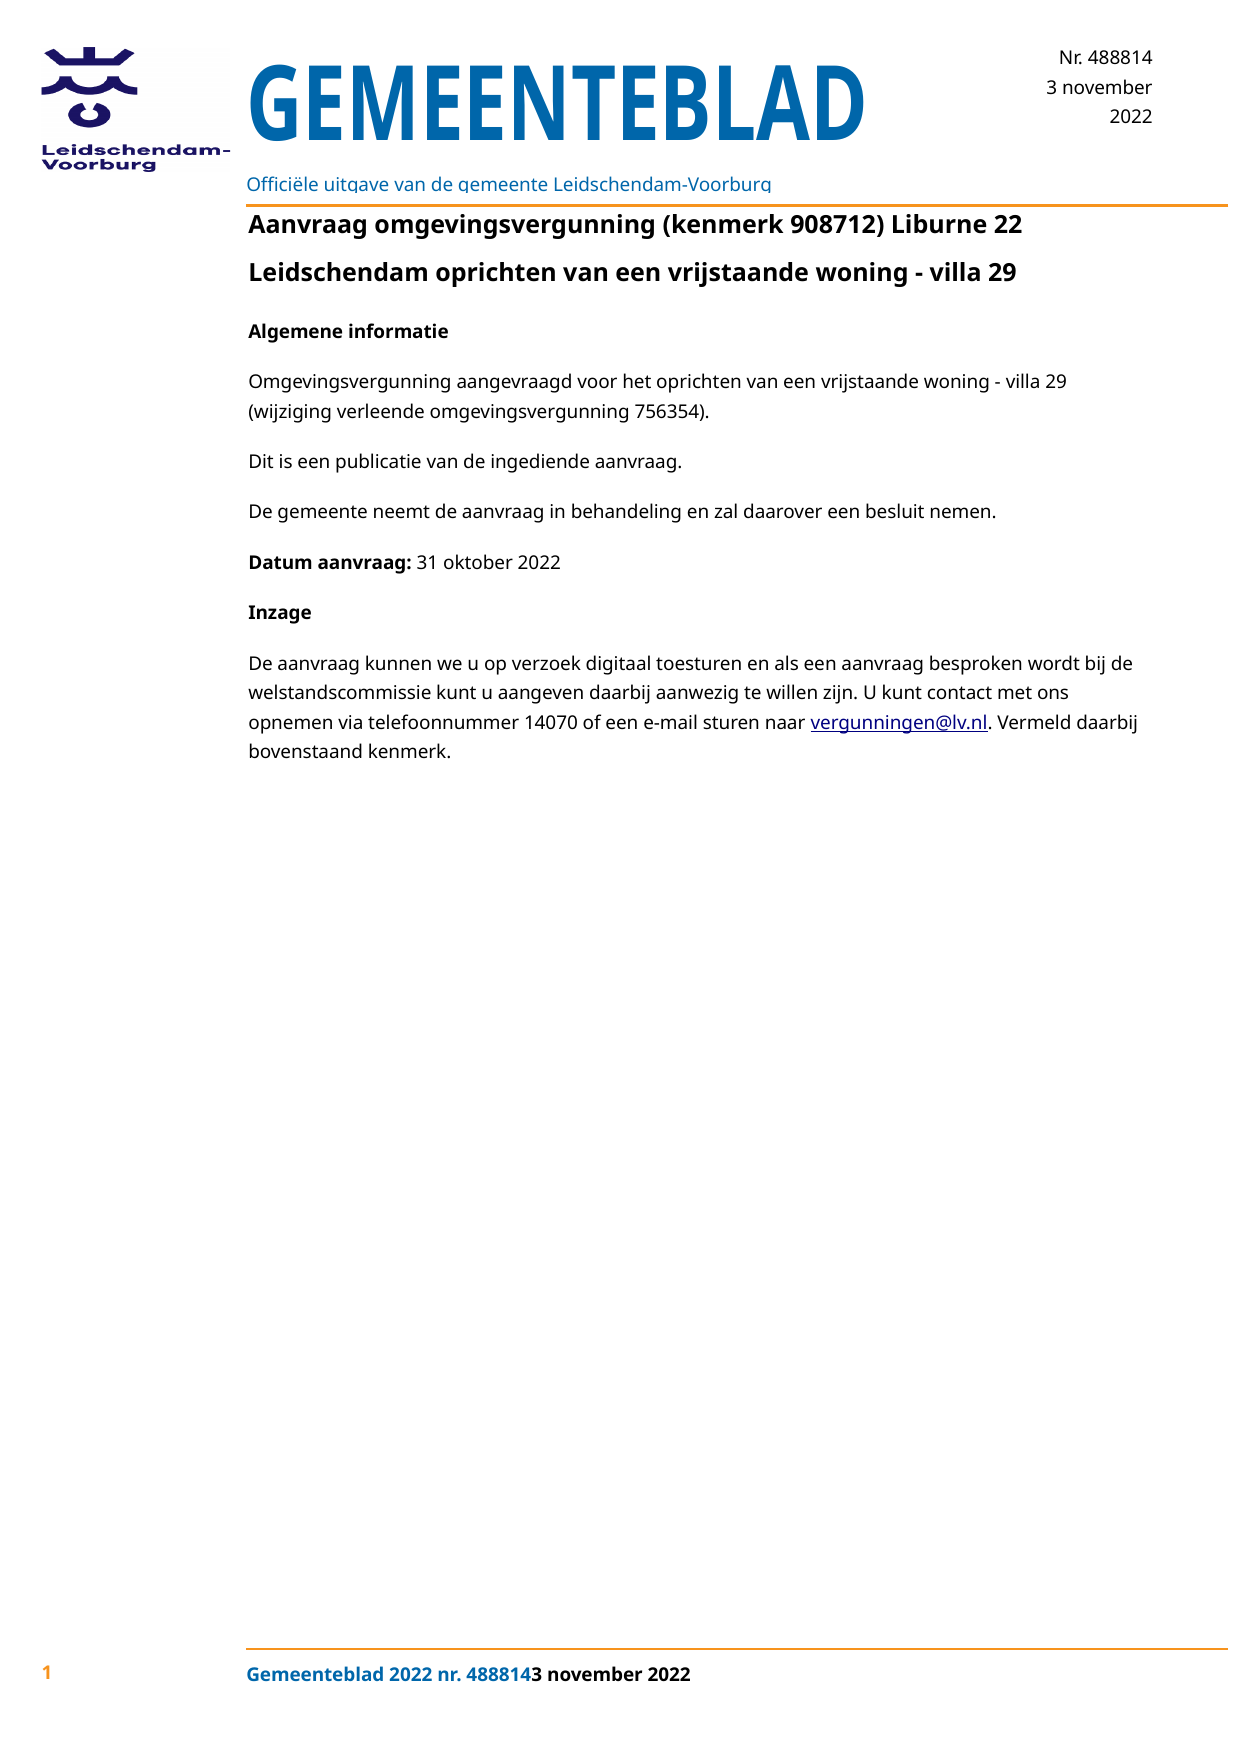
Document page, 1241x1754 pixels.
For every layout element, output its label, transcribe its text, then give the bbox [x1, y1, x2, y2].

text Dit is een publicatie van de ingediende aanvraag. [248, 448, 1152, 474]
text Omgevingsvergunning aangevraagd voor het oprichten van een vrijstaande woning - villa 29 (wijziging verleende omgevingsvergunning 756354). [248, 368, 1152, 424]
picture [41, 47, 231, 172]
text Aanvraag omgevingsvergunning (kenmerk 908712) Liburne 22 Leidschendam oprichten van een vrijstaande woning - villa 29 [248, 207, 1152, 288]
text Datum aanvraag: 31 oktober 2022 [248, 549, 1152, 575]
text Algemene informatie [248, 318, 1152, 344]
text De gemeente neemt de aanvraag in behandeling en zal daarover een besluit nemen. [248, 499, 1152, 524]
text Inzage [248, 599, 1152, 625]
text De aanvraag kunnen we u op verzoek digitaal toesturen en als een aanvraag besproken wordt bij de welstandscommissie kunt u aangeven daarbij aanwezig te willen zijn. U kunt contact met ons opnemen via telefoonnummer 14070 of een e-mail sturen naar vergunningen@lv.nl. Vermeld daarbij bovenstaand kenmerk. [248, 650, 1152, 764]
